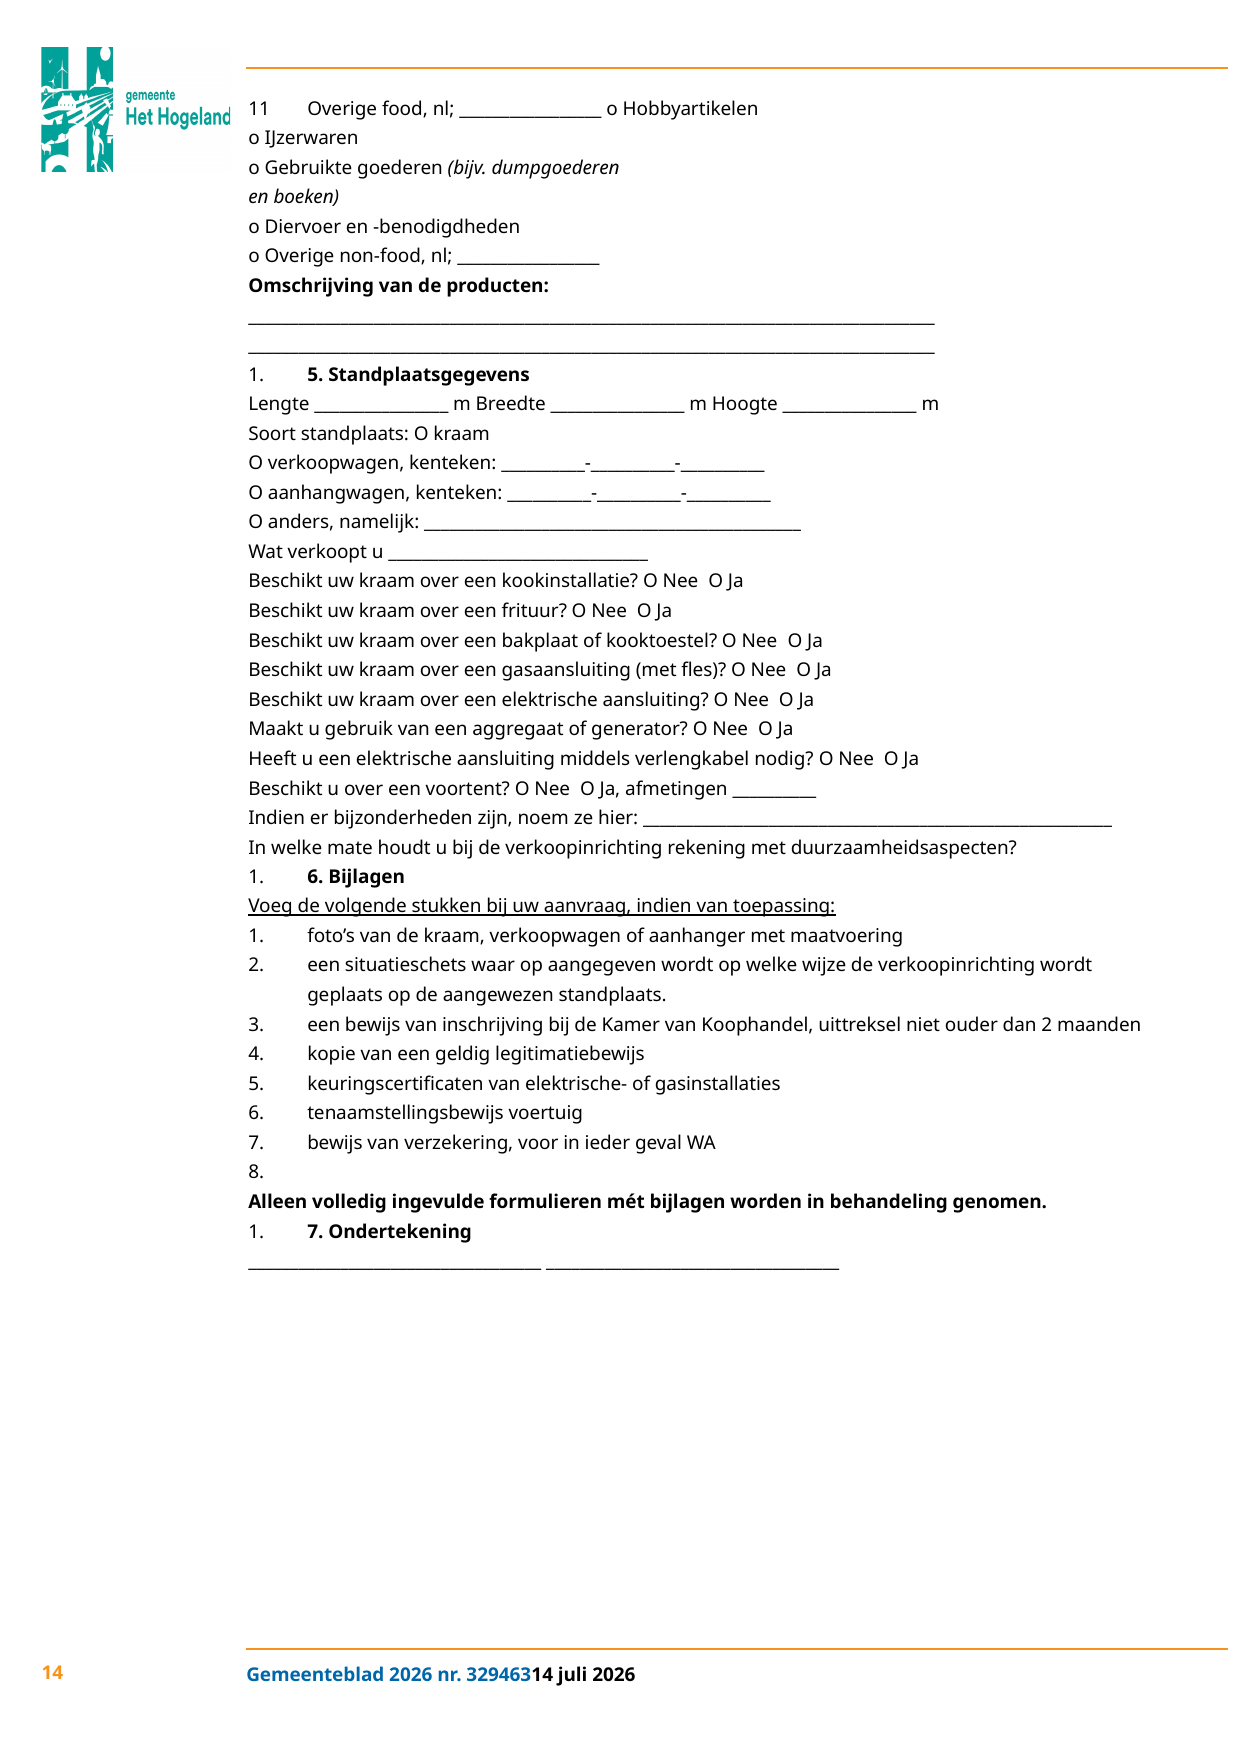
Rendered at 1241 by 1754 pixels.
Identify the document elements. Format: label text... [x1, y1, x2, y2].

list tenaamstellingsbewijs voertuig [248, 1099, 1152, 1125]
list keuringscertificaten van elektrische- of gasinstallaties [248, 1070, 1152, 1096]
text Alleen volledig ingevulde formulieren mét bijlagen worden in behandeling genomen. [248, 1188, 1152, 1214]
text In welke mate houdt u bij de verkoopinrichting rekening met duurzaamheidsaspecten? [248, 834, 1152, 859]
text Indien er bijzonderheden zijn, noem ze hier: ________________________________________________________ [248, 804, 1152, 830]
list Overige food, nl; _________________ o Hobbyartikelen [248, 95, 1152, 121]
text __________________________________________________________________________________ [248, 302, 1152, 328]
text Soort standplaats: O kraam [248, 420, 1152, 445]
text Voeg de volgende stukken bij uw aanvraag, indien van toepassing: [248, 892, 1152, 918]
text Beschikt uw kraam over een frituur? O Nee O Ja [248, 597, 1152, 623]
list bewijs van verzekering, voor in ieder geval WA [248, 1129, 1152, 1155]
picture [41, 47, 231, 172]
text Omschrijving van de producten: [248, 272, 1152, 298]
text o IJzerwaren [248, 124, 1152, 150]
list een situatieschets waar op aangegeven wordt op welke wijze de verkoopinrichting wordt geplaats op de aangewezen standplaats. [248, 952, 1152, 1007]
list een bewijs van inschrijving bij de Kamer van Koophandel, uittreksel niet ouder dan 2 maanden [248, 1011, 1152, 1037]
text __________________________________________________________________________________ [248, 331, 1152, 357]
table_header 5. Standplaatsgegevens [248, 361, 1152, 387]
text O verkoopwagen, kenteken: __________-__________-__________ [248, 449, 1152, 475]
text o Overige non-food, nl; _________________ [248, 243, 1152, 268]
text O aanhangwagen, kenteken: __________-__________-__________ [248, 479, 1152, 504]
table_header 7. Ondertekening [248, 1218, 1152, 1244]
text en boeken) [248, 183, 1152, 209]
text o Diervoer en -benodigdheden [248, 213, 1152, 239]
text Lengte ________________ m Breedte ________________ m Hoogte ________________ m [248, 390, 1152, 416]
text Beschikt uw kraam over een kookinstallatie? O Nee O Ja [248, 568, 1152, 593]
table_header 6. Bijlagen [248, 864, 1152, 889]
list kopie van een geldig legitimatiebewijs [248, 1040, 1152, 1066]
text Beschikt uw kraam over een gasaansluiting (met fles)? O Nee O Ja [248, 656, 1152, 682]
text Beschikt u over een voortent? O Nee O Ja, afmetingen __________ [248, 775, 1152, 800]
list foto’s van de kraam, verkoopwagen of aanhanger met maatvoering [248, 922, 1152, 948]
text ___________________________________ ___________________________________ [248, 1247, 1152, 1273]
text Beschikt uw kraam over een bakplaat of kooktoestel? O Nee O Ja [248, 627, 1152, 652]
text O anders, namelijk: _____________________________________________ [248, 508, 1152, 534]
text Wat verkoopt u _______________________________ [248, 538, 1152, 564]
text o Gebruikte goederen (bijv. dumpgoederen [248, 154, 1152, 180]
text Heeft u een elektrische aansluiting middels verlengkabel nodig? O Nee O Ja [248, 745, 1152, 771]
text Beschikt uw kraam over een elektrische aansluiting? O Nee O Ja [248, 686, 1152, 712]
text Maakt u gebruik van een aggregaat of generator? O Nee O Ja [248, 716, 1152, 741]
